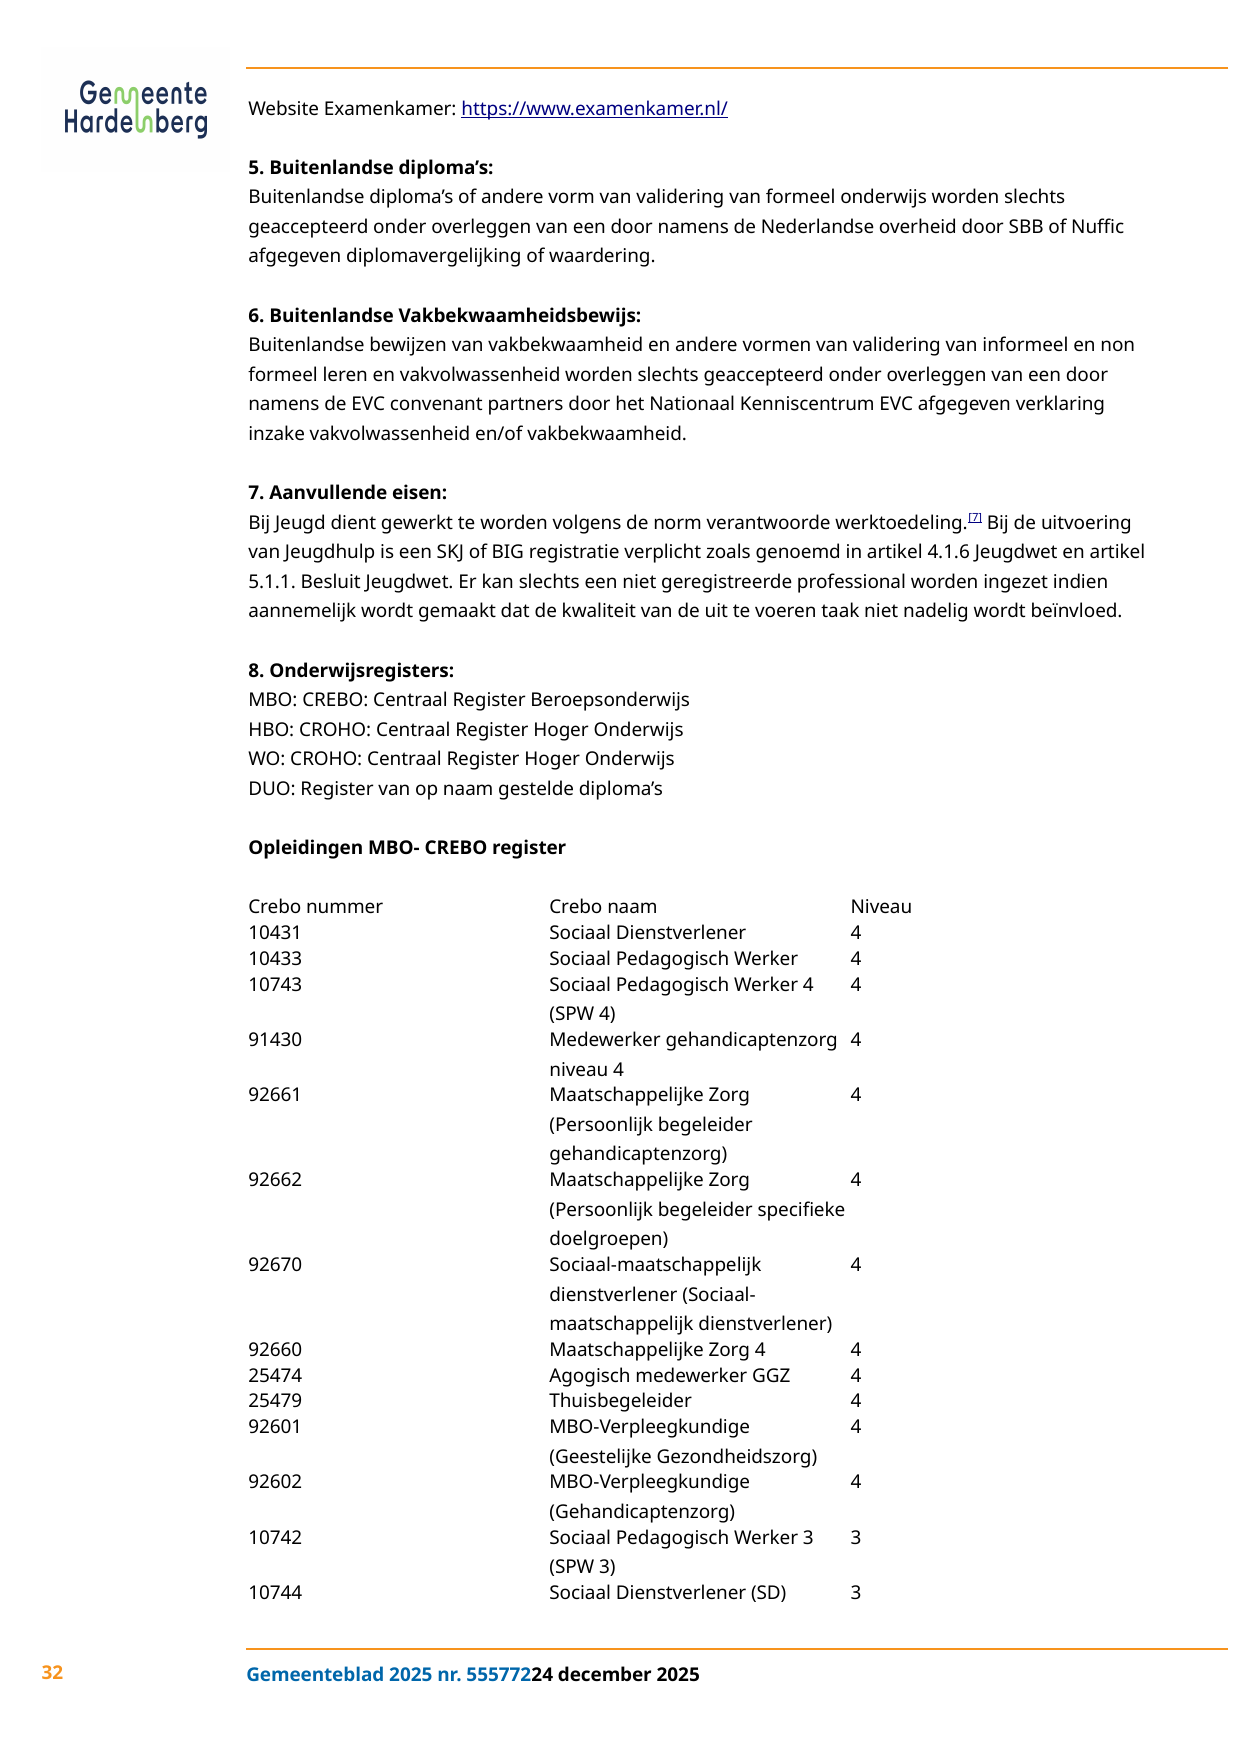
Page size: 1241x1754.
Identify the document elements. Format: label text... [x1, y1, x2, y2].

table_cell Thuisbegeleider [549, 1388, 850, 1413]
table_cell 4 [850, 971, 1152, 1026]
table_cell 3 [850, 1524, 1152, 1579]
table_cell Sociaal Pedagogisch Werker 4 (SPW 4) [549, 971, 850, 1026]
table_cell 92602 [248, 1469, 549, 1524]
table_cell 10433 [248, 945, 549, 971]
table_cell Sociaal Dienstverlener [549, 919, 850, 945]
text Opleidingen MBO- CREBO register [248, 834, 1152, 860]
table_cell 4 [850, 1469, 1152, 1524]
picture [41, 47, 231, 172]
text 7. Aanvullende eisen: [248, 479, 1152, 505]
table_cell 4 [850, 1388, 1152, 1413]
table_cell 25474 [248, 1362, 549, 1388]
table_cell MBO-Verpleegkundige (Gehandicaptenzorg) [549, 1469, 850, 1524]
table_header Crebo nummer [248, 894, 549, 919]
table_cell 25479 [248, 1388, 549, 1413]
table_cell 92601 [248, 1413, 549, 1469]
table_cell 4 [850, 1166, 1152, 1251]
table_cell 10431 [248, 919, 549, 945]
table_cell 4 [850, 1251, 1152, 1336]
table_cell Sociaal Pedagogisch Werker 3 (SPW 3) [549, 1524, 850, 1579]
table_cell 92670 [248, 1251, 549, 1336]
table_cell 92662 [248, 1166, 549, 1251]
table_cell Sociaal Pedagogisch Werker [549, 945, 850, 971]
table_cell Maatschappelijke Zorg (Persoonlijk begeleider gehandicaptenzorg) [549, 1081, 850, 1166]
table_cell 4 [850, 1413, 1152, 1469]
table_header Niveau [850, 894, 1152, 919]
table_cell 3 [850, 1579, 1152, 1605]
text 5. Buitenlandse diploma’s: [248, 154, 1152, 180]
text WO: CROHO: Centraal Register Hoger Onderwijs [248, 746, 1152, 771]
table_cell 10744 [248, 1579, 549, 1605]
table_cell 92661 [248, 1081, 549, 1166]
text Buitenlandse bewijzen van vakbekwaamheid en andere vormen van validering van informeel en non formeel leren en vakvolwassenheid worden slechts geaccepteerd onder overleggen van een door namens de EVC convenant partners door het Nationaal Kenniscentrum EVC afgegeven verklaring inzake vakvolwassenheid en/of vakbekwaamheid. [248, 331, 1152, 446]
table_cell 10742 [248, 1524, 549, 1579]
table_cell Sociaal-maatschappelijk dienstverlener (Sociaal-maatschappelijk dienstverlener) [549, 1251, 850, 1336]
text Bij Jeugd dient gewerkt te worden volgens de norm verantwoorde werktoedeling.[7] Bij de uitvoering van Jeugdhulp is een SKJ of BIG registratie verplicht zoals genoemd in artikel 4.1.6 Jeugdwet en artikel 5.1.1. Besluit Jeugdwet. Er kan slechts een niet geregistreerde professional worden ingezet indien aannemelijk wordt gemaakt dat de kwaliteit van de uit te voeren taak niet nadelig wordt beïnvloed. [248, 509, 1152, 623]
text Website Examenkamer: https://www.examenkamer.nl/ [248, 95, 1152, 121]
table_cell Sociaal Dienstverlener (SD) [549, 1579, 850, 1605]
text 6. Buitenlandse Vakbekwaamheidsbewijs: [248, 302, 1152, 328]
table_cell 4 [850, 1336, 1152, 1362]
text Buitenlandse diploma’s of andere vorm van validering van formeel onderwijs worden slechts geaccepteerd onder overleggen van een door namens de Nederlandse overheid door SBB of Nuffic afgegeven diplomavergelijking of waardering. [248, 183, 1152, 268]
text HBO: CROHO: Centraal Register Hoger Onderwijs [248, 716, 1152, 742]
table_cell 4 [850, 1081, 1152, 1166]
text MBO: CREBO: Centraal Register Beroepsonderwijs [248, 686, 1152, 712]
table_cell 4 [850, 919, 1152, 945]
table_cell 4 [850, 1362, 1152, 1388]
table_header Crebo naam [549, 894, 850, 919]
table_cell 4 [850, 945, 1152, 971]
table_cell Maatschappelijke Zorg (Persoonlijk begeleider specifieke doelgroepen) [549, 1166, 850, 1251]
text DUO: Register van op naam gestelde diploma’s [248, 775, 1152, 801]
table_cell 10743 [248, 971, 549, 1026]
table_cell 92660 [248, 1336, 549, 1362]
table_cell Maatschappelijke Zorg 4 [549, 1336, 850, 1362]
text 8. Onderwijsregisters: [248, 657, 1152, 683]
table_cell 4 [850, 1026, 1152, 1081]
table_cell Medewerker gehandicaptenzorg niveau 4 [549, 1026, 850, 1081]
table_cell Agogisch medewerker GGZ [549, 1362, 850, 1388]
table_cell MBO-Verpleegkundige (Geestelijke Gezondheidszorg) [549, 1413, 850, 1469]
table_cell 91430 [248, 1026, 549, 1081]
